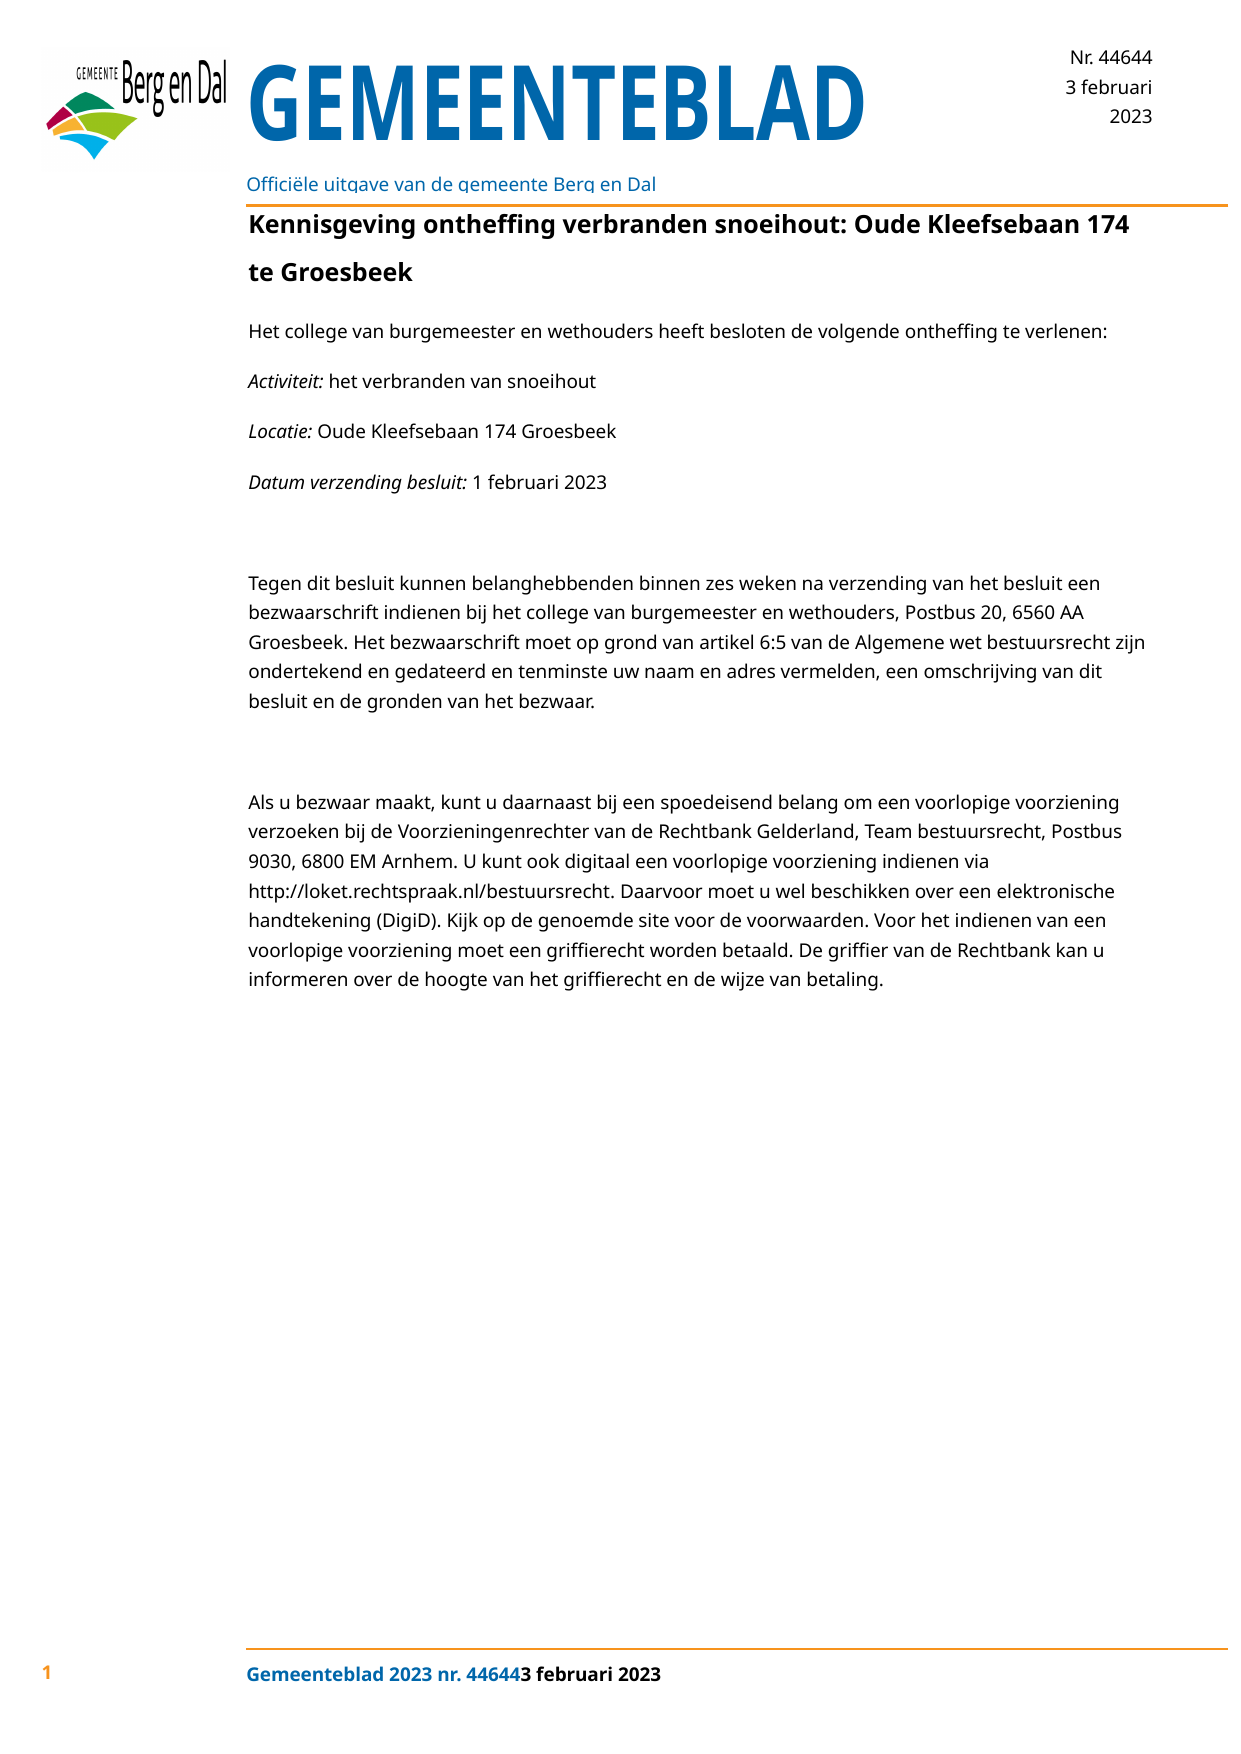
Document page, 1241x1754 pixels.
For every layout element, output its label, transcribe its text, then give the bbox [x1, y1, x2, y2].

text Datum verzending besluit: 1 februari 2023 [248, 469, 1152, 495]
text Tegen dit besluit kunnen belanghebbenden binnen zes weken na verzending van het besluit een bezwaarschrift indienen bij het college van burgemeester en wethouders, Postbus 20, 6560 AA Groesbeek. Het bezwaarschrift moet op grond van artikel 6:5 van de Algemene wet bestuursrecht zijn ondertekend en gedateerd en tenminste uw naam en adres vermelden, een omschrijving van dit besluit en de gronden van het bezwaar. [248, 570, 1152, 714]
text Het college van burgemeester en wethouders heeft besloten de volgende ontheffing te verlenen: [248, 318, 1152, 344]
text Als u bezwaar maakt, kunt u daarnaast bij een spoedeisend belang om een voorlopige voorziening verzoeken bij de Voorzieningenrechter van de Rechtbank Gelderland, Team bestuursrecht, Postbus 9030, 6800 EM Arnhem. U kunt ook digitaal een voorlopige voorziening indienen via http://loket.rechtspraak.nl/bestuursrecht. Daarvoor moet u wel beschikken over een elektronische handtekening (DigiD). Kijk op de genoemde site voor de voorwaarden. Voor het indienen van een voorlopige voorziening moet een griffierecht worden betaald. De griffier van de Rechtbank kan u informeren over de hoogte van het griffierecht en de wijze van betaling. [248, 789, 1152, 992]
text Kennisgeving ontheffing verbranden snoeihout: Oude Kleefsebaan 174 te Groesbeek [248, 207, 1152, 288]
text Activiteit: het verbranden van snoeihout [248, 368, 1152, 394]
text Locatie: Oude Kleefsebaan 174 Groesbeek [248, 419, 1152, 444]
picture [41, 47, 231, 172]
